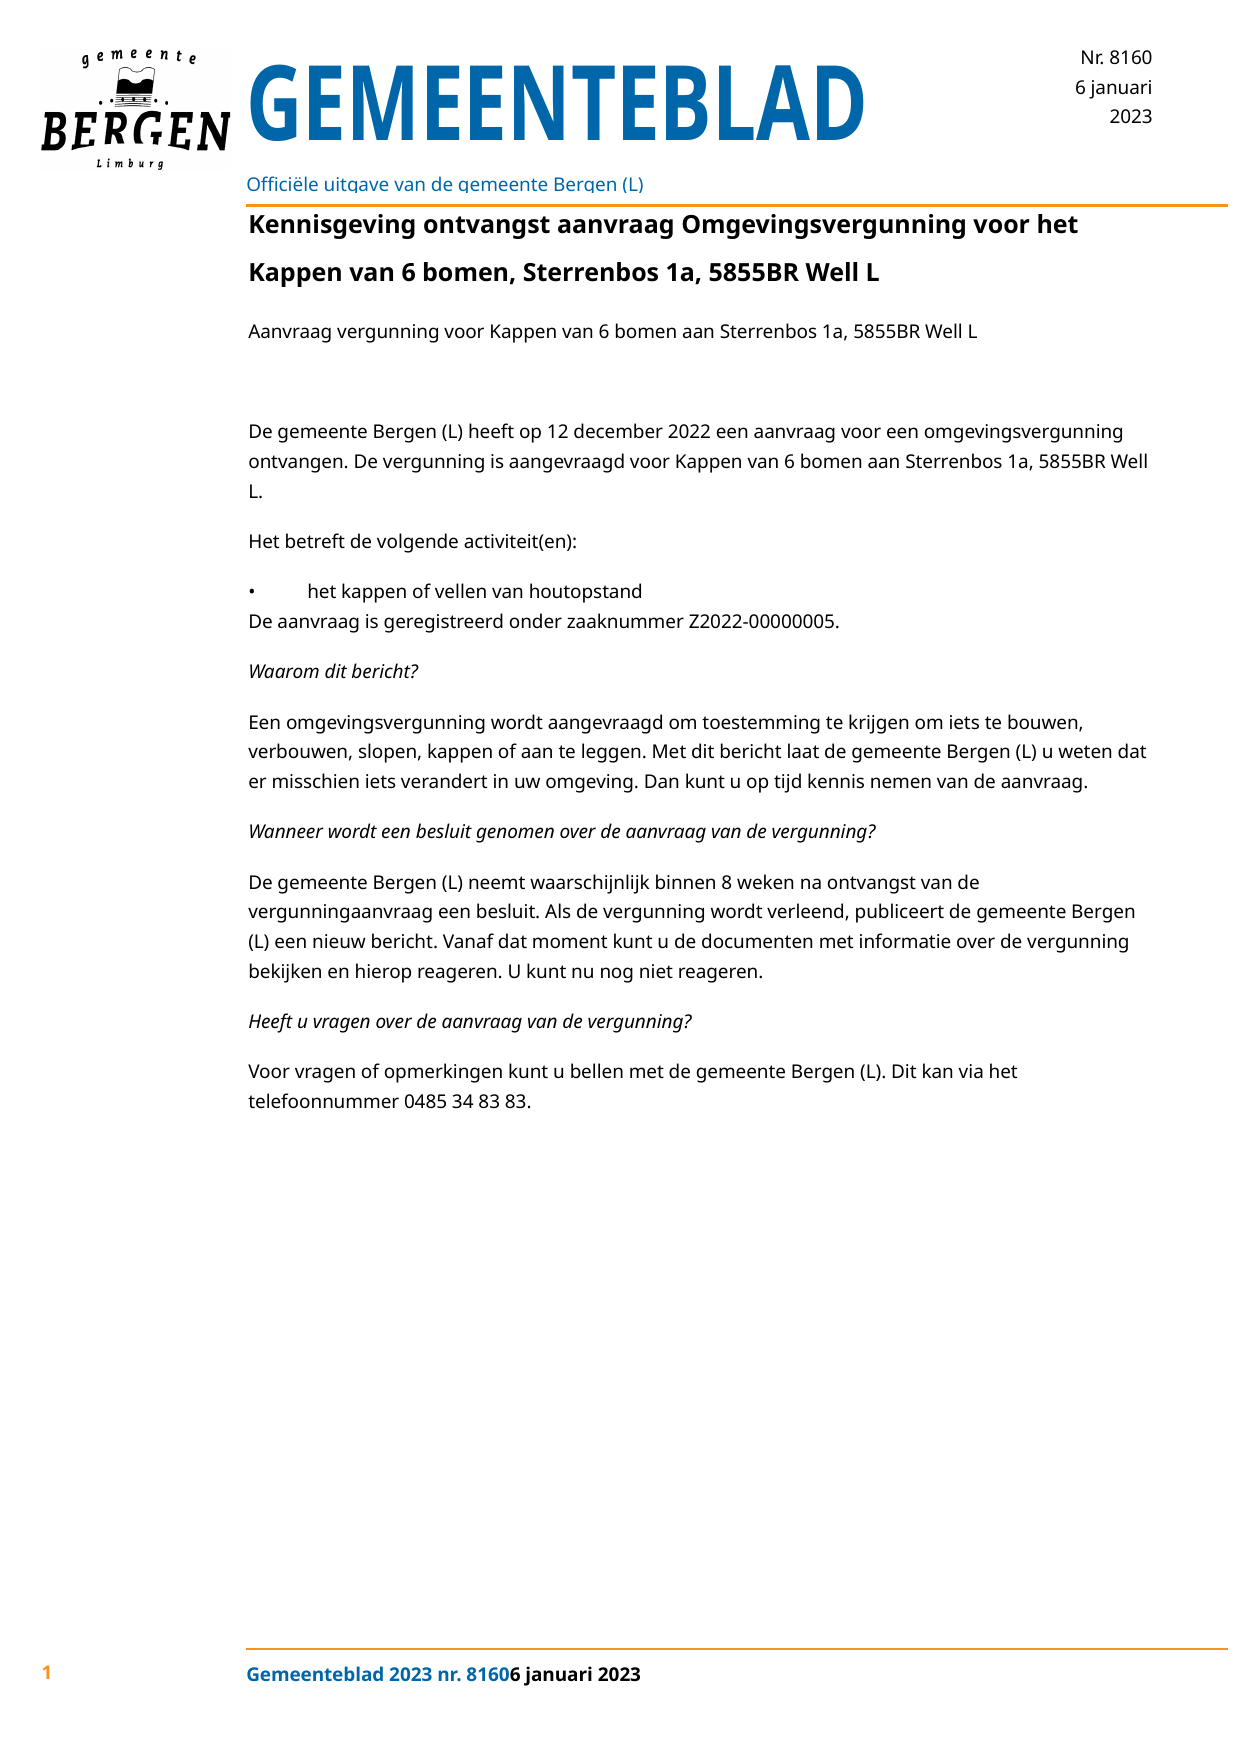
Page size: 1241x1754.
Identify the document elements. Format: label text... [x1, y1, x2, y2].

text Kennisgeving ontvangst aanvraag Omgevingsvergunning voor het Kappen van 6 bomen, Sterrenbos 1a, 5855BR Well L [248, 207, 1152, 288]
text Wanneer wordt een besluit genomen over de aanvraag van de vergunning? [248, 819, 1152, 844]
text Voor vragen of opmerkingen kunt u bellen met de gemeente Bergen (L). Dit kan via het telefoonnummer 0485 34 83 83. [248, 1059, 1152, 1114]
text De aanvraag is geregistreerd onder zaaknummer Z2022-00000005. [248, 608, 1152, 634]
text De gemeente Bergen (L) neemt waarschijnlijk binnen 8 weken na ontvangst van de vergunningaanvraag een besluit. Als de vergunning wordt verleend, publiceert de gemeente Bergen (L) een nieuw bericht. Vanaf dat moment kunt u de documenten met informatie over de vergunning bekijken en hierop reageren. U kunt nu nog niet reageren. [248, 869, 1152, 984]
text Waarom dit bericht? [248, 659, 1152, 684]
text Het betreft de volgende activiteit(en): [248, 528, 1152, 554]
text Heeft u vragen over de aanvraag van de vergunning? [248, 1008, 1152, 1034]
list het kappen of vellen van houtopstand [248, 579, 1152, 604]
text De gemeente Bergen (L) heeft op 12 december 2022 een aanvraag voor een omgevingsvergunning ontvangen. De vergunning is aangevraagd voor Kappen van 6 bomen aan Sterrenbos 1a, 5855BR Well L. [248, 419, 1152, 504]
picture [41, 47, 231, 172]
text Een omgevingsvergunning wordt aangevraagd om toestemming te krijgen om iets te bouwen, verbouwen, slopen, kappen of aan te leggen. Met dit bericht laat de gemeente Bergen (L) u weten dat er misschien iets verandert in uw omgeving. Dan kunt u op tijd kennis nemen van de aanvraag. [248, 709, 1152, 794]
text Aanvraag vergunning voor Kappen van 6 bomen aan Sterrenbos 1a, 5855BR Well L [248, 318, 1152, 344]
